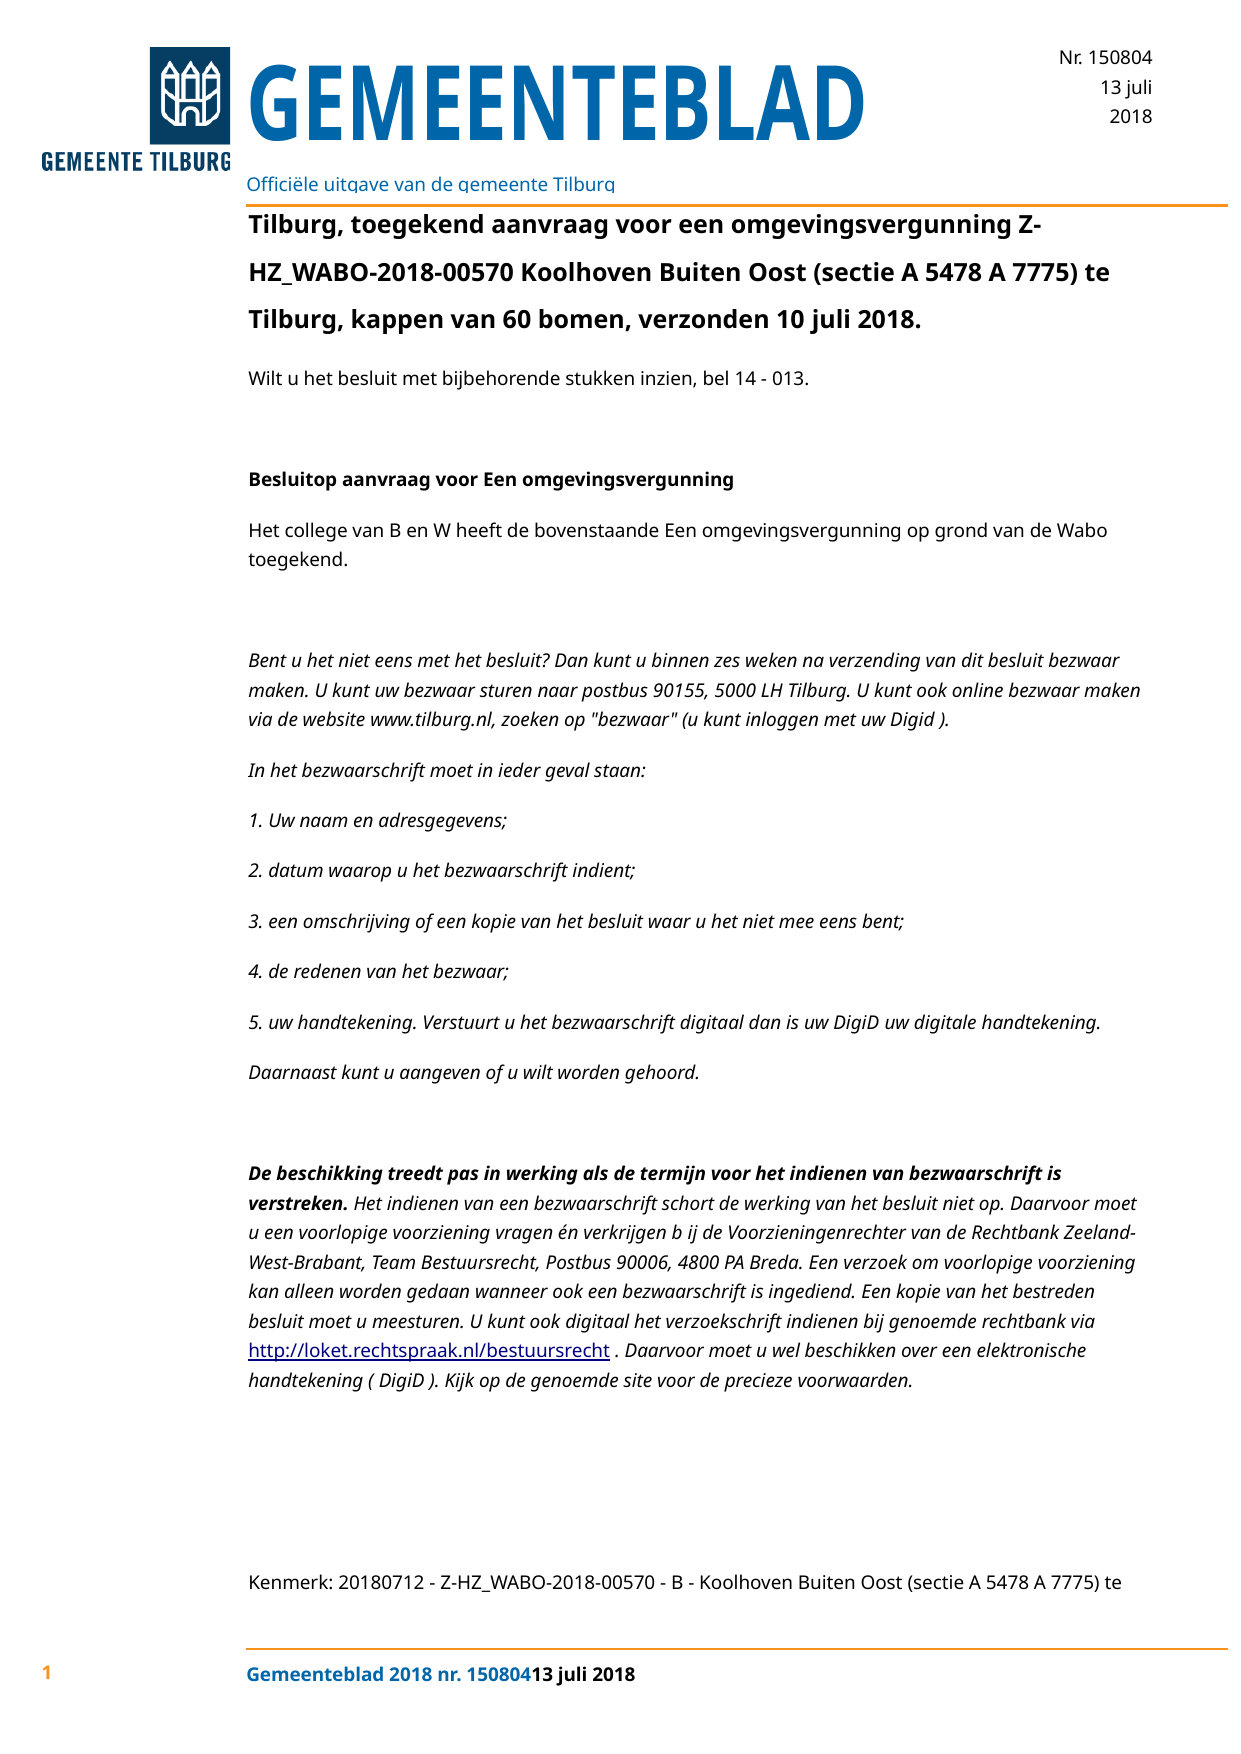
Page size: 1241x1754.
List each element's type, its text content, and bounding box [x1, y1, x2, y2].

text De beschikking treedt pas in werking als de termijn voor het indienen van bezwaarschrift is verstreken. Het indienen van een bezwaarschrift schort de werking van het besluit niet op. Daarvoor moet u een voorlopige voorziening vragen én verkrijgen b ij de Voorzieningenrechter van de Rechtbank Zeeland-West-Brabant, Team Bestuursrecht, Postbus 90006, 4800 PA Breda. Een verzoek om voorlopige voorziening kan alleen worden gedaan wanneer ook een bezwaarschrift is ingediend. Een kopie van het bestreden besluit moet u meesturen. U kunt ook digitaal het verzoekschrift indienen bij genoemde rechtbank via http://loket.rechtspraak.nl/bestuursrecht . Daarvoor moet u wel beschikken over een elektronische handtekening ( DigiD ). Kijk op de genoemde site voor de precieze voorwaarden. [248, 1160, 1152, 1393]
text Daarnaast kunt u aangeven of u wilt worden gehoord. [248, 1059, 1152, 1085]
text 3. een omschrijving of een kopie van het besluit waar u het niet mee eens bent; [248, 908, 1152, 934]
text 1. Uw naam en adresgegevens; [248, 807, 1152, 833]
text Wilt u het besluit met bijbehorende stukken inzien, bel 14 - 013. [248, 366, 1152, 391]
text Bent u het niet eens met het besluit? Dan kunt u binnen zes weken na verzending van dit besluit bezwaar maken. U kunt uw bezwaar sturen naar postbus 90155, 5000 LH Tilburg. U kunt ook online bezwaar maken via de website www.tilburg.nl, zoeken op "bezwaar" (u kunt inloggen met uw Digid ). [248, 647, 1152, 732]
text 2. datum waarop u het bezwaarschrift indient; [248, 858, 1152, 883]
text Kenmerk: 20180712 - Z-HZ_WABO-2018-00570 - B - Koolhoven Buiten Oost (sectie A 5478 A 7775) te [248, 1569, 1152, 1594]
text 5. uw handtekening. Verstuurt u het bezwaarschrift digitaal dan is uw DigiD uw digitale handtekening. [248, 1009, 1152, 1034]
text Besluitop aanvraag voor Een omgevingsvergunning [248, 466, 1152, 492]
text In het bezwaarschrift moet in ieder geval staan: [248, 757, 1152, 782]
picture [41, 47, 231, 172]
text Tilburg, toegekend aanvraag voor een omgevingsvergunning Z-HZ_WABO-2018-00570 Koolhoven Buiten Oost (sectie A 5478 A 7775) te Tilburg, kappen van 60 bomen, verzonden 10 juli 2018. [248, 207, 1152, 336]
text Het college van B en W heeft de bovenstaande Een omgevingsvergunning op grond van de Wabo toegekend. [248, 517, 1152, 572]
text 4. de redenen van het bezwaar; [248, 958, 1152, 984]
